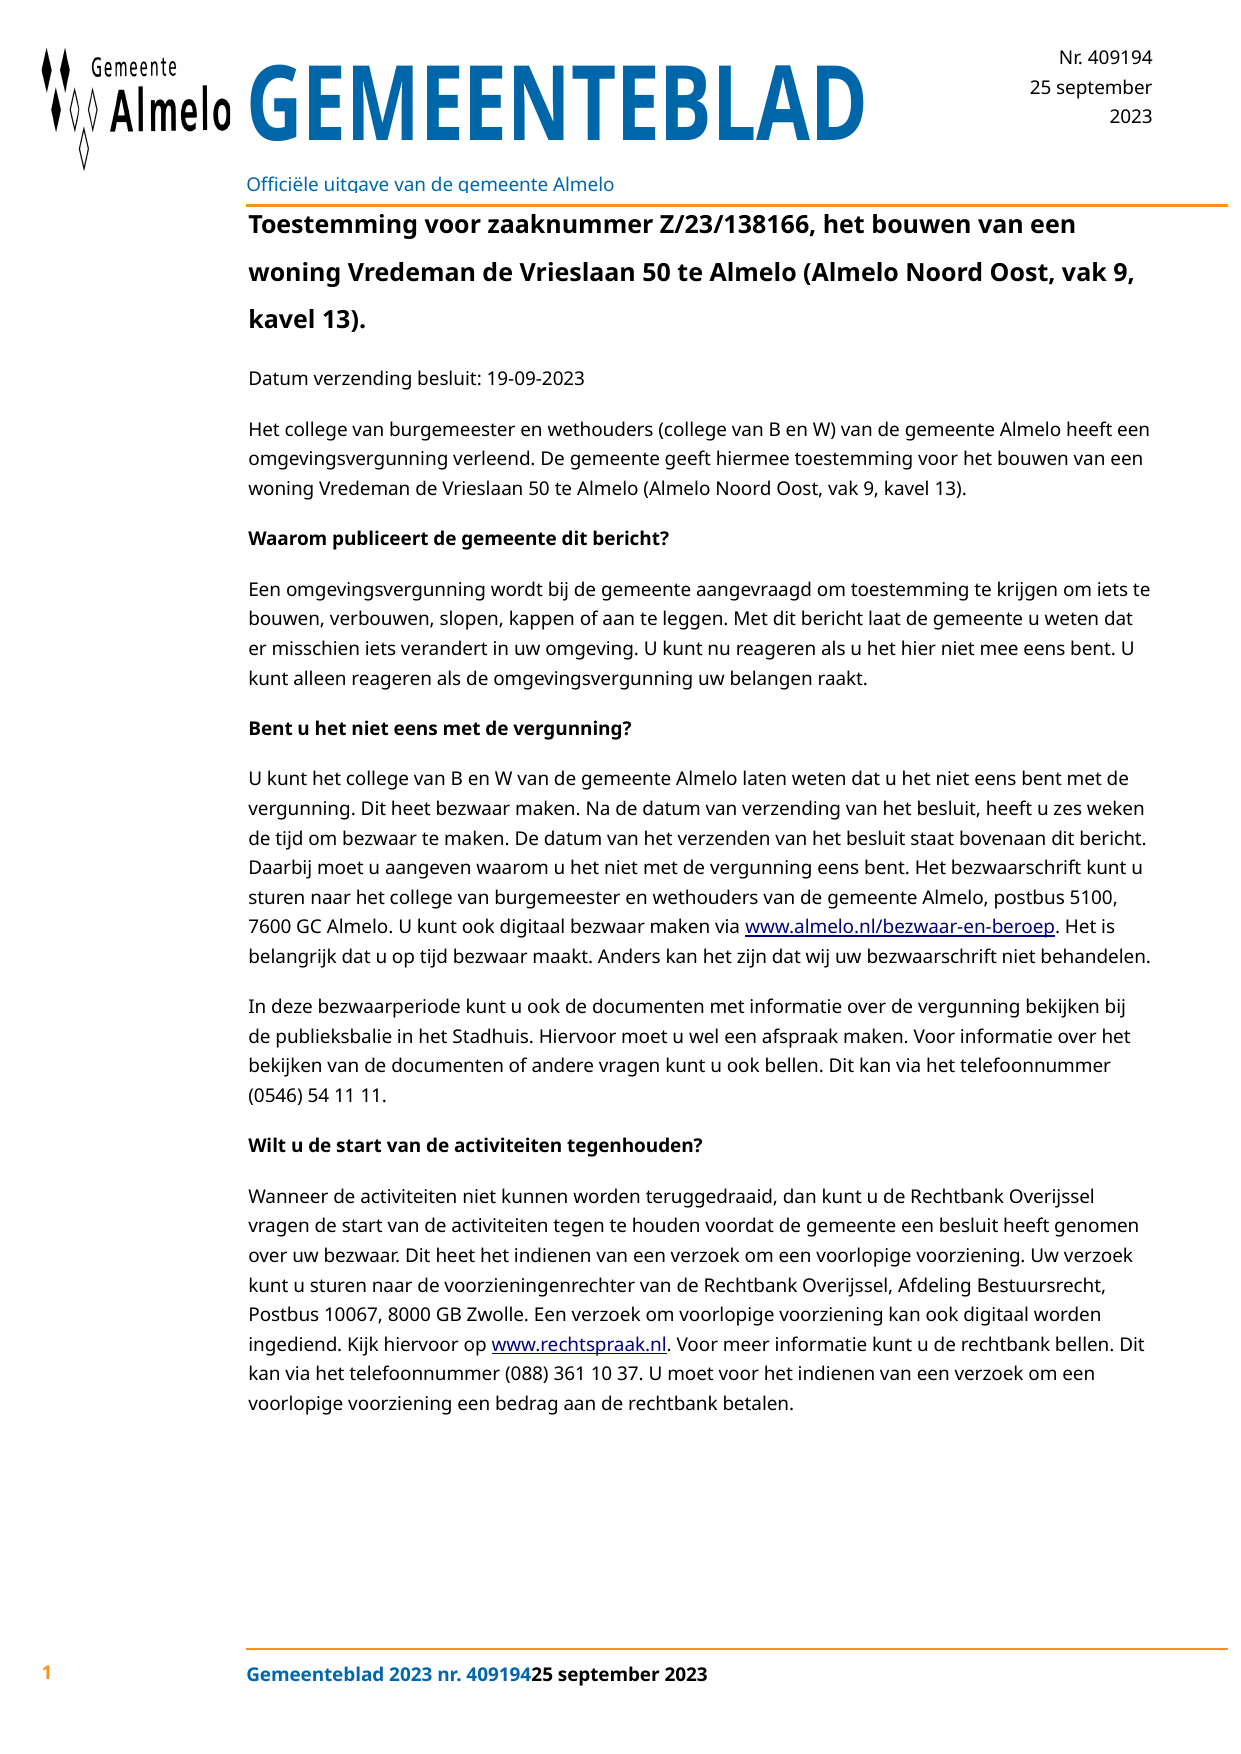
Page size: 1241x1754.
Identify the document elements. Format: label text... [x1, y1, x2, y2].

text Een omgevingsvergunning wordt bij de gemeente aangevraagd om toestemming te krijgen om iets te bouwen, verbouwen, slopen, kappen of aan te leggen. Met dit bericht laat de gemeente u weten dat er misschien iets verandert in uw omgeving. U kunt nu reageren als u het hier niet mee eens bent. U kunt alleen reageren als de omgevingsvergunning uw belangen raakt. [248, 576, 1152, 690]
text Het college van burgemeester en wethouders (college van B en W) van de gemeente Almelo heeft een omgevingsvergunning verleend. De gemeente geeft hiermee toestemming voor het bouwen van een woning Vredeman de Vrieslaan 50 te Almelo (Almelo Noord Oost, vak 9, kavel 13). [248, 416, 1152, 501]
text Waarom publiceert de gemeente dit bericht? [248, 526, 1152, 551]
text In deze bezwaarperiode kunt u ook de documenten met informatie over de vergunning bekijken bij de publieksbalie in het Stadhuis. Hiervoor moet u wel een afspraak maken. Voor informatie over het bekijken van de documenten of andere vragen kunt u ook bellen. Dit kan via het telefoonnummer (0546) 54 11 11. [248, 993, 1152, 1108]
picture [41, 47, 231, 172]
text Bent u het niet eens met de vergunning? [248, 715, 1152, 741]
text Datum verzending besluit: 19-09-2023 [248, 366, 1152, 391]
text Wanneer de activiteiten niet kunnen worden teruggedraaid, dan kunt u de Rechtbank Overijssel vragen de start van de activiteiten tegen te houden voordat de gemeente een besluit heeft genomen over uw bezwaar. Dit heet het indienen van een verzoek om een voorlopige voorziening. Uw verzoek kunt u sturen naar de voorzieningenrechter van de Rechtbank Overijssel, Afdeling Bestuursrecht, Postbus 10067, 8000 GB Zwolle. Een verzoek om voorlopige voorziening kan ook digitaal worden ingediend. Kijk hiervoor op www.rechtspraak.nl. Voor meer informatie kunt u de rechtbank bellen. Dit kan via het telefoonnummer (088) 361 10 37. U moet voor het indienen van een verzoek om een voorlopige voorziening een bedrag aan de rechtbank betalen. [248, 1183, 1152, 1416]
text U kunt het college van B en W van de gemeente Almelo laten weten dat u het niet eens bent met de vergunning. Dit heet bezwaar maken. Na de datum van verzending van het besluit, heeft u zes weken de tijd om bezwaar te maken. De datum van het verzenden van het besluit staat bovenaan dit bericht. Daarbij moet u aangeven waarom u het niet met de vergunning eens bent. Het bezwaarschrift kunt u sturen naar het college van burgemeester en wethouders van de gemeente Almelo, postbus 5100, 7600 GC Almelo. U kunt ook digitaal bezwaar maken via www.almelo.nl/bezwaar-en-beroep. Het is belangrijk dat u op tijd bezwaar maakt. Anders kan het zijn dat wij uw bezwaarschrift niet behandelen. [248, 766, 1152, 969]
text Toestemming voor zaaknummer Z/23/138166, het bouwen van een woning Vredeman de Vrieslaan 50 te Almelo (Almelo Noord Oost, vak 9, kavel 13). [248, 207, 1152, 336]
text Wilt u de start van de activiteiten tegenhouden? [248, 1133, 1152, 1158]
